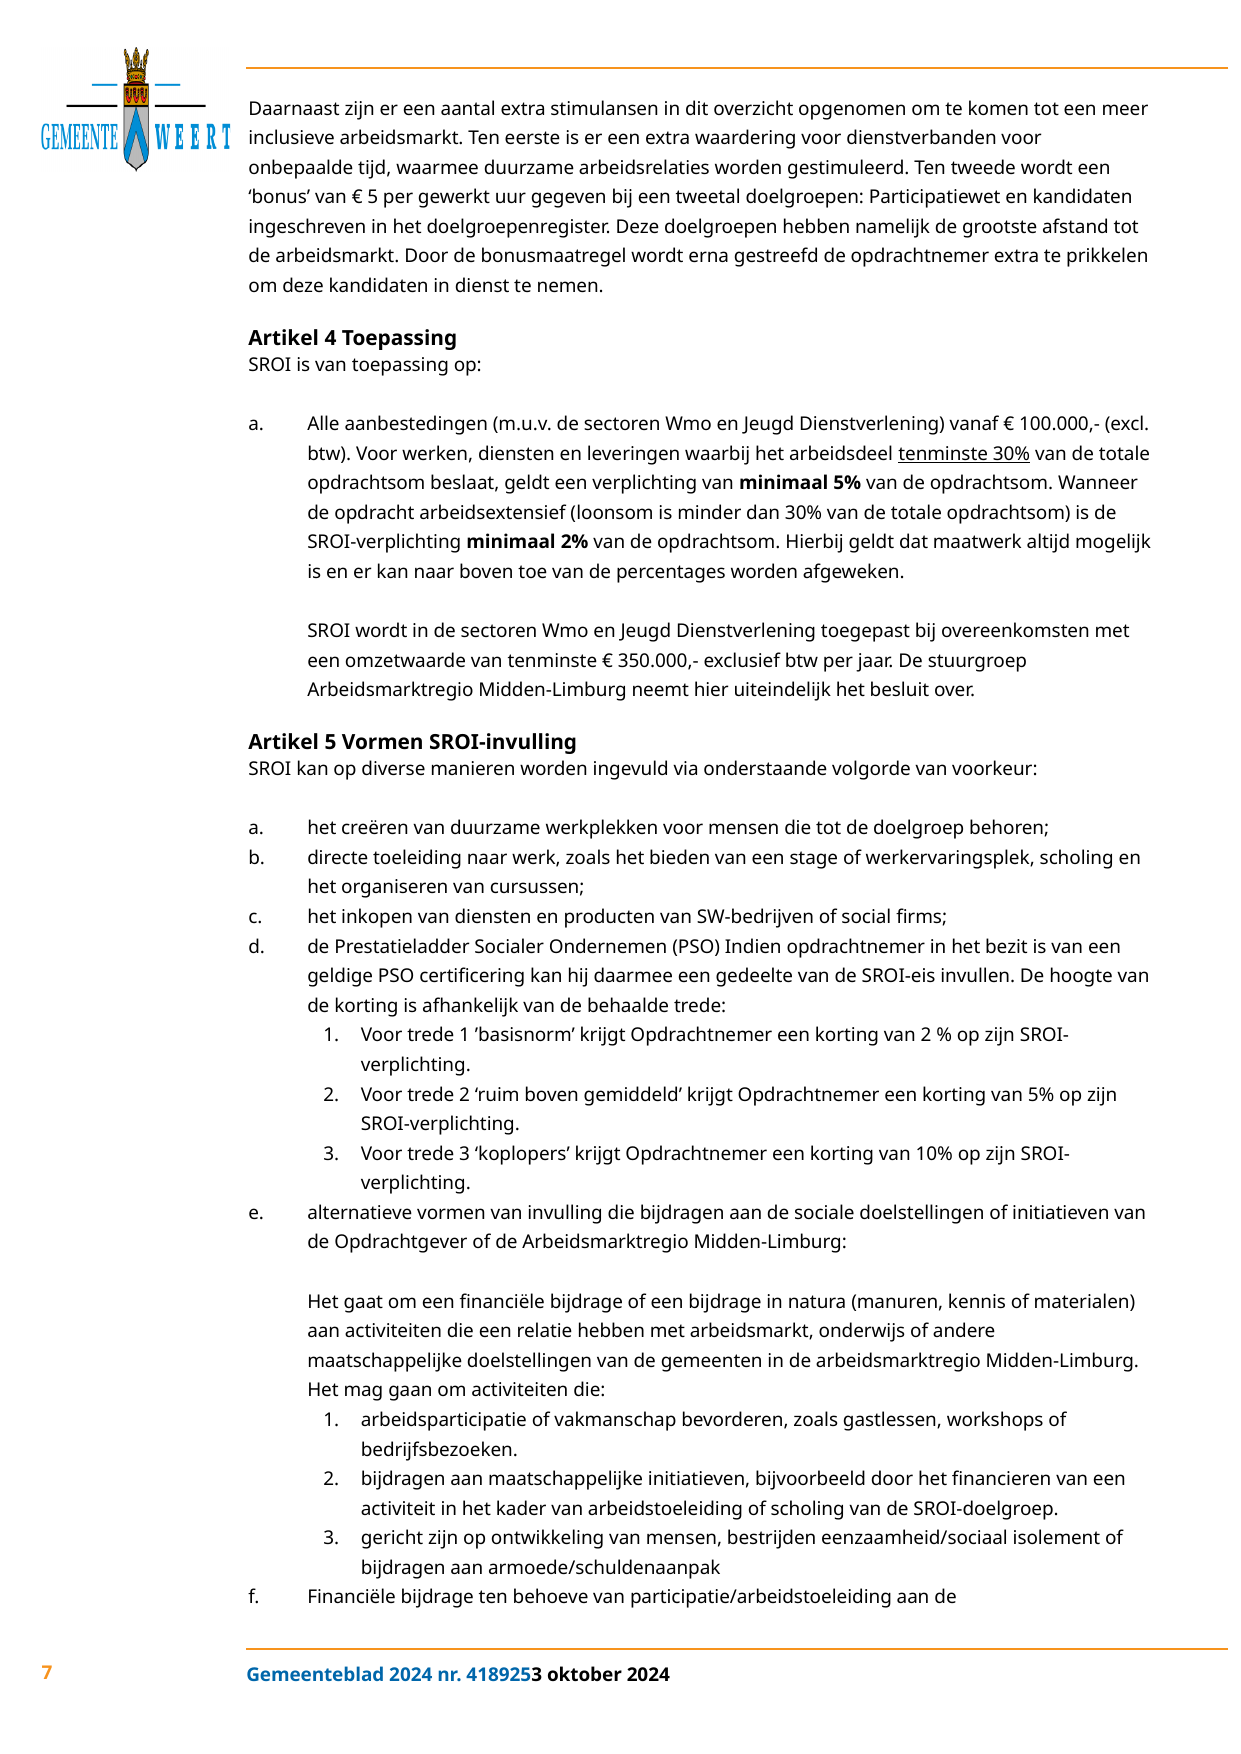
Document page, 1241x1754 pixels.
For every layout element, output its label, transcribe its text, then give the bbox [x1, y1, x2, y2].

picture [41, 47, 231, 172]
text Artikel 4 Toepassing [248, 323, 1152, 351]
text SROI is van toepassing op: [248, 351, 1152, 377]
list het creëren van duurzame werkplekken voor mensen die tot de doelgroep behoren; [248, 814, 1152, 840]
list gericht zijn op ontwikkeling van mensen, bestrijden eenzaamheid/sociaal isolement of bijdragen aan armoede/schuldenaanpak [323, 1524, 1152, 1580]
list Voor trede 1 ’basisnorm’ krijgt Opdrachtnemer een korting van 2 % op zijn SROI-verplichting. [323, 1022, 1152, 1077]
list het inkopen van diensten en producten van SW-bedrijven of social firms; [248, 903, 1152, 929]
list SROI wordt in de sectoren Wmo en Jeugd Dienstverlening toegepast bij overeenkomsten met een omzetwaarde van tenminste € 350.000,- exclusief btw per jaar. De stuurgroep Arbeidsmarktregio Midden-Limburg neemt hier uiteindelijk het besluit over. [248, 617, 1152, 702]
list de Prestatieladder Socialer Ondernemen (PSO) Indien opdrachtnemer in het bezit is van een geldige PSO certificering kan hij daarmee een gedeelte van de SROI-eis invullen. De hoogte van de korting is afhankelijk van de behaalde trede: [248, 933, 1152, 1018]
text Artikel 5 Vormen SROI-invulling [248, 727, 1152, 755]
list Alle aanbestedingen (m.u.v. de sectoren Wmo en Jeugd Dienstverlening) vanaf € 100.000,- (excl. btw). Voor werken, diensten en leveringen waarbij het arbeidsdeel tenminste 30% van de totale opdrachtsom beslaat, geldt een verplichting van minimaal 5% van de opdrachtsom. Wanneer de opdracht arbeidsextensief (loonsom is minder dan 30% van de totale opdrachtsom) is de SROI-verplichting minimaal 2% van de opdrachtsom. Hierbij geldt dat maatwerk altijd mogelijk is en er kan naar boven toe van de percentages worden afgeweken. [248, 410, 1152, 584]
list directe toeleiding naar werk, zoals het bieden van een stage of werkervaringsplek, scholing en het organiseren van cursussen; [248, 844, 1152, 899]
list Het gaat om een financiële bijdrage of een bijdrage in natura (manuren, kennis of materialen) aan activiteiten die een relatie hebben met arbeidsmarkt, onderwijs of andere maatschappelijke doelstellingen van de gemeenten in de arbeidsmarktregio Midden-Limburg. Het mag gaan om activiteiten die: [248, 1288, 1152, 1402]
list Voor trede 3 ‘koplopers’ krijgt Opdrachtnemer een korting van 10% op zijn SROI-verplichting. [323, 1140, 1152, 1195]
text SROI kan op diverse manieren worden ingevuld via onderstaande volgorde van voorkeur: [248, 755, 1152, 781]
list arbeidsparticipatie of vakmanschap bevorderen, zoals gastlessen, workshops of bedrijfsbezoeken. [323, 1406, 1152, 1462]
list alternatieve vormen van invulling die bijdragen aan de sociale doelstellingen of initiatieven van de Opdrachtgever of de Arbeidsmarktregio Midden-Limburg: [248, 1199, 1152, 1254]
list Financiële bijdrage ten behoeve van participatie/arbeidstoeleiding aan de [248, 1584, 1152, 1609]
text Daarnaast zijn er een aantal extra stimulansen in dit overzicht opgenomen om te komen tot een meer inclusieve arbeidsmarkt. Ten eerste is er een extra waardering voor dienstverbanden voor onbepaalde tijd, waarmee duurzame arbeidsrelaties worden gestimuleerd. Ten tweede wordt een ‘bonus’ van € 5 per gewerkt uur gegeven bij een tweetal doelgroepen: Participatiewet en kandidaten ingeschreven in het doelgroepenregister. Deze doelgroepen hebben namelijk de grootste afstand tot de arbeidsmarkt. Door de bonusmaatregel wordt erna gestreefd de opdrachtnemer extra te prikkelen om deze kandidaten in dienst te nemen. [248, 95, 1152, 298]
list bijdragen aan maatschappelijke initiatieven, bijvoorbeeld door het financieren van een activiteit in het kader van arbeidstoeleiding of scholing van de SROI-doelgroep. [323, 1465, 1152, 1521]
list Voor trede 2 ‘ruim boven gemiddeld’ krijgt Opdrachtnemer een korting van 5% op zijn SROI-verplichting. [323, 1081, 1152, 1136]
